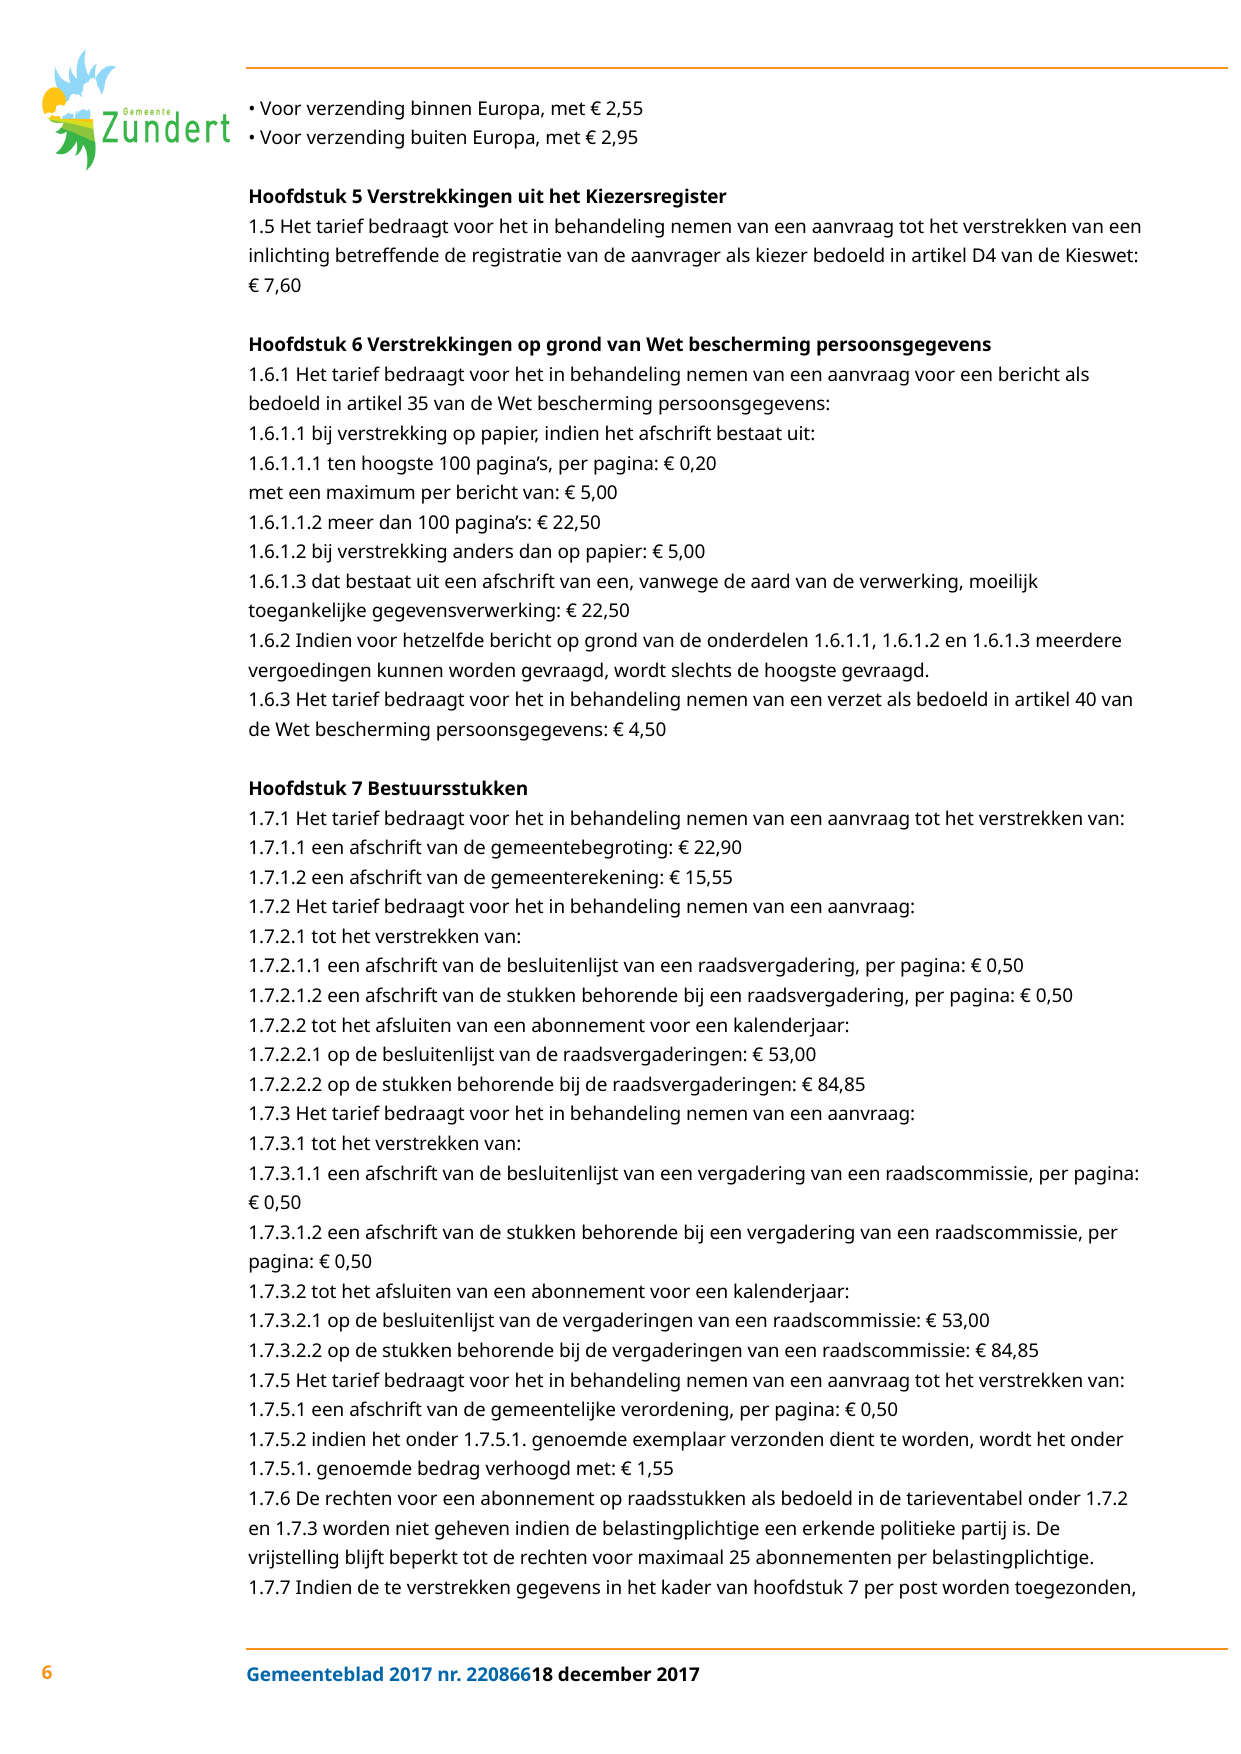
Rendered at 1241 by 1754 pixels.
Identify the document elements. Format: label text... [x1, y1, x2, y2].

text 1.7.3.2.2 op de stukken behorende bij de vergaderingen van een raadscommissie: € 84,85 [248, 1337, 1152, 1363]
text 1.7.2.1 tot het verstrekken van: [248, 923, 1152, 949]
text 1.6.1.1 bij verstrekking op papier, indien het afschrift bestaat uit: [248, 420, 1152, 446]
text 1.7.5.1 een afschrift van de gemeentelijke verordening, per pagina: € 0,50 [248, 1396, 1152, 1422]
text 1.7.3.1.1 een afschrift van de besluitenlijst van een vergadering van een raadscommissie, per pagina: € 0,50 [248, 1160, 1152, 1215]
text 1.7.3.2.1 op de besluitenlijst van de vergaderingen van een raadscommissie: € 53,00 [248, 1308, 1152, 1333]
text 1.7.7 Indien de te verstrekken gegevens in het kader van hoofdstuk 7 per post worden toegezonden, [248, 1574, 1152, 1600]
text 1.7.3.2 tot het afsluiten van een abonnement voor een kalenderjaar: [248, 1278, 1152, 1304]
text • Voor verzending buiten Europa, met € 2,95 [248, 124, 1152, 150]
text 1.7.1 Het tarief bedraagt voor het in behandeling nemen van een aanvraag tot het verstrekken van: [248, 805, 1152, 831]
text 1.7.5 Het tarief bedraagt voor het in behandeling nemen van een aanvraag tot het verstrekken van: [248, 1367, 1152, 1393]
text 1.6.1 Het tarief bedraagt voor het in behandeling nemen van een aanvraag voor een bericht als bedoeld in artikel 35 van de Wet bescherming persoonsgegevens: [248, 361, 1152, 416]
text • Voor verzending binnen Europa, met € 2,55 [248, 95, 1152, 121]
text 1.7.2.2 tot het afsluiten van een abonnement voor een kalenderjaar: [248, 1012, 1152, 1038]
text 1.7.3 Het tarief bedraagt voor het in behandeling nemen van een aanvraag: [248, 1101, 1152, 1126]
text 1.7.2.2.1 op de besluitenlijst van de raadsvergaderingen: € 53,00 [248, 1041, 1152, 1067]
text 1.6.1.1.1 ten hoogste 100 pagina’s, per pagina: € 0,20 [248, 450, 1152, 476]
text 1.7.3.1.2 een afschrift van de stukken behorende bij een vergadering van een raadscommissie, per pagina: € 0,50 [248, 1219, 1152, 1274]
text met een maximum per bericht van: € 5,00 [248, 479, 1152, 505]
text 1.7.2.1.1 een afschrift van de besluitenlijst van een raadsvergadering, per pagina: € 0,50 [248, 953, 1152, 978]
text 1.6.2 Indien voor hetzelfde bericht op grond van de onderdelen 1.6.1.1, 1.6.1.2 en 1.6.1.3 meerdere vergoedingen kunnen worden gevraagd, wordt slechts de hoogste gevraagd. [248, 627, 1152, 683]
text 1.7.5.2 indien het onder 1.7.5.1. genoemde exemplaar verzonden dient te worden, wordt het onder 1.7.5.1. genoemde bedrag verhoogd met: € 1,55 [248, 1426, 1152, 1481]
text 1.6.3 Het tarief bedraagt voor het in behandeling nemen van een verzet als bedoeld in artikel 40 van de Wet bescherming persoonsgegevens: € 4,50 [248, 686, 1152, 742]
text 1.7.2 Het tarief bedraagt voor het in behandeling nemen van een aanvraag: [248, 893, 1152, 919]
text 1.6.1.1.2 meer dan 100 pagina’s: € 22,50 [248, 509, 1152, 535]
text 1.5 Het tarief bedraagt voor het in behandeling nemen van een aanvraag tot het verstrekken van een inlichting betreffende de registratie van de aanvrager als kiezer bedoeld in artikel D4 van de Kieswet: € 7,60 [248, 213, 1152, 298]
text 1.7.3.1 tot het verstrekken van: [248, 1130, 1152, 1156]
text 1.6.1.2 bij verstrekking anders dan op papier: € 5,00 [248, 538, 1152, 564]
text Hoofdstuk 5 Verstrekkingen uit het Kiezersregister [248, 183, 1152, 209]
text Hoofdstuk 6 Verstrekkingen op grond van Wet bescherming persoonsgegevens [248, 331, 1152, 357]
text Hoofdstuk 7 Bestuursstukken [248, 775, 1152, 801]
text 1.7.2.2.2 op de stukken behorende bij de raadsvergaderingen: € 84,85 [248, 1071, 1152, 1097]
text 1.7.1.1 een afschrift van de gemeentebegroting: € 22,90 [248, 834, 1152, 860]
text 1.7.1.2 een afschrift van de gemeenterekening: € 15,55 [248, 864, 1152, 890]
text 1.6.1.3 dat bestaat uit een afschrift van een, vanwege de aard van de verwerking, moeilijk toegankelijke gegevensverwerking: € 22,50 [248, 568, 1152, 623]
text 1.7.6 De rechten voor een abonnement op raadsstukken als bedoeld in de tarieventabel onder 1.7.2 en 1.7.3 worden niet geheven indien de belastingplichtige een erkende politieke partij is. De vrijstelling blijft beperkt tot de rechten voor maximaal 25 abonnementen per belastingplichtige. [248, 1485, 1152, 1570]
text 1.7.2.1.2 een afschrift van de stukken behorende bij een raadsvergadering, per pagina: € 0,50 [248, 982, 1152, 1008]
picture [41, 47, 231, 172]
